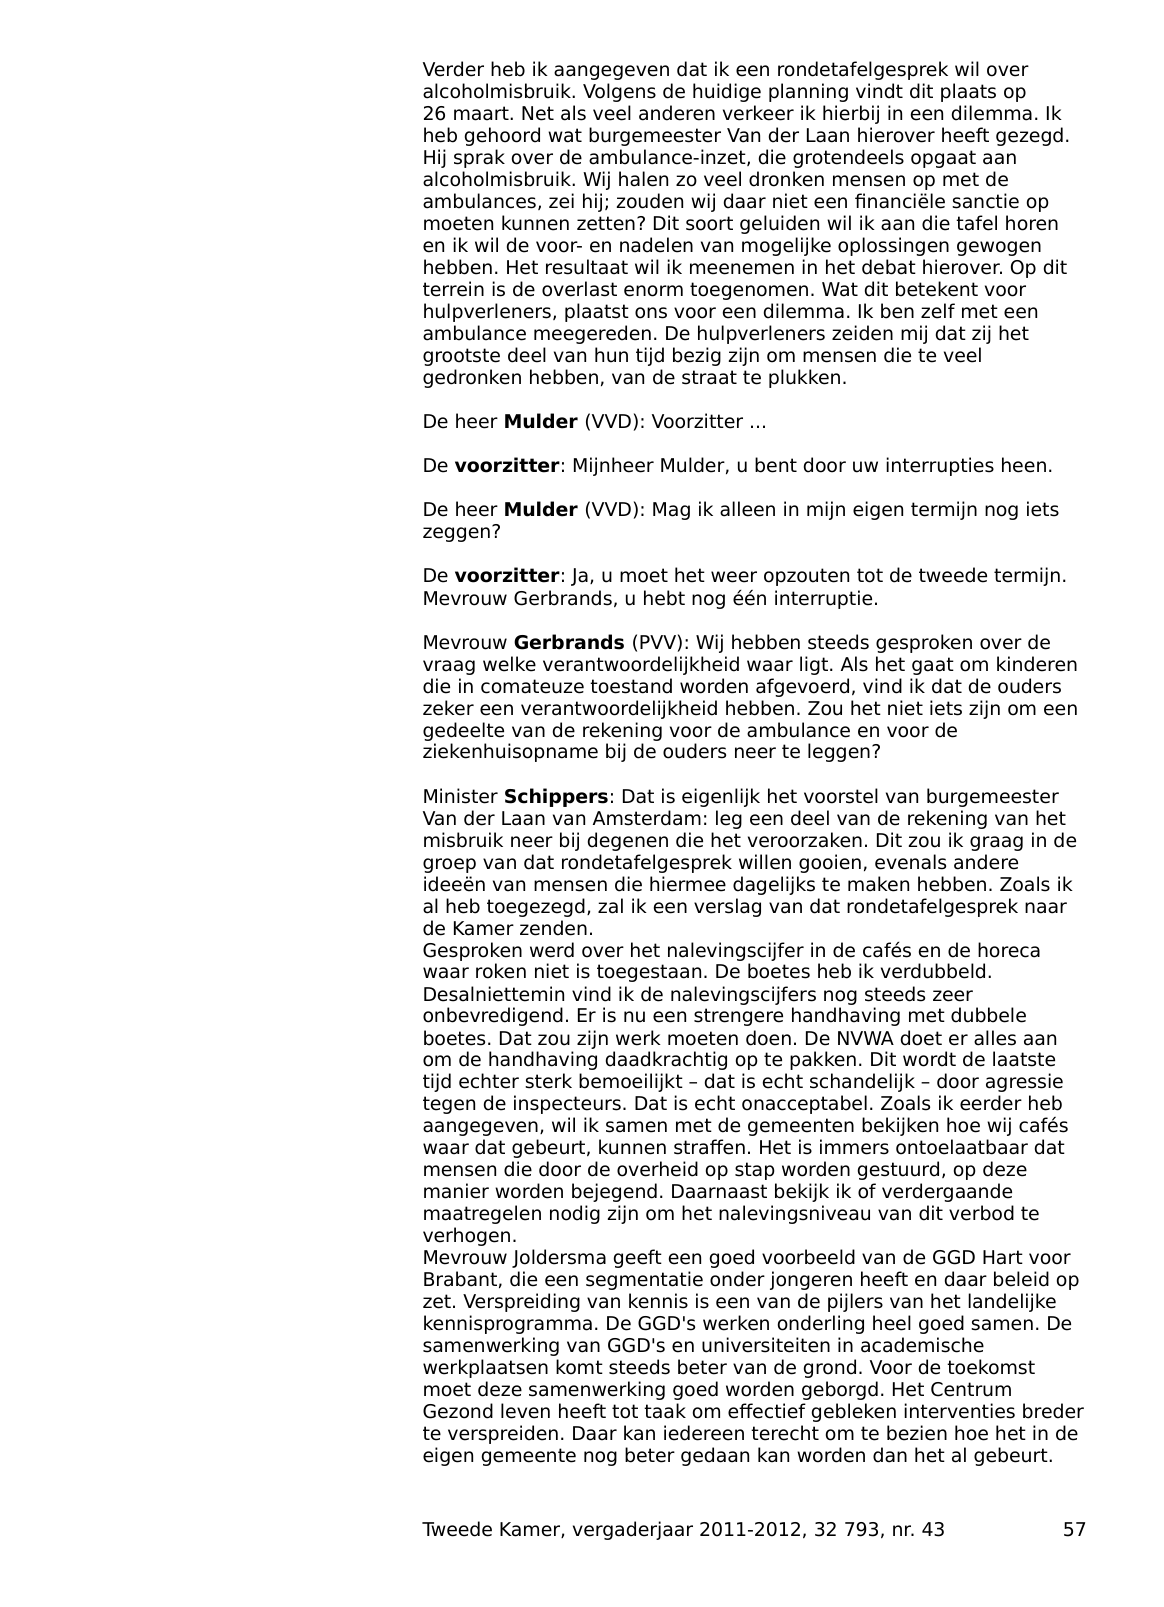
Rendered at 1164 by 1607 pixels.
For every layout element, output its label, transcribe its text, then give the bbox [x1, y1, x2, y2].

text Gesproken werd over het nalevingscijfer in de cafés en de horeca waar roken niet is toegestaan. De boetes heb ik verdubbeld. Desalniettemin vind ik de nalevingscijfers nog steeds zeer onbevredigend. Er is nu een strengere handhaving met dubbele boetes. Dat zou zijn werk moeten doen. De NVWA doet er alles aan om de handhaving daadkrachtig op te pakken. Dit wordt de laatste tijd echter sterk bemoeilijkt – dat is echt schandelijk – door agressie tegen de inspecteurs. Dat is echt onacceptabel. Zoals ik eerder heb aangegeven, wil ik samen met de gemeenten bekijken hoe wij cafés waar dat gebeurt, kunnen straffen. Het is immers ontoelaatbaar dat mensen die door de overheid op stap worden gestuurd, op deze manier worden bejegend. Daarnaast bekijk ik of verdergaande maatregelen nodig zijn om het nalevingsniveau van dit verbod te verhogen. [422, 939, 1087, 1247]
text De heer Mulder (VVD): Mag ik alleen in mijn eigen termijn nog iets zeggen? [422, 499, 1087, 543]
text Mevrouw Gerbrands, u hebt nog één interruptie. [422, 587, 1087, 609]
text De heer Mulder (VVD): Voorzitter ... [422, 411, 1087, 433]
text Minister Schippers: Dat is eigenlijk het voorstel van burgemeester Van der Laan van Amsterdam: leg een deel van de rekening van het misbruik neer bij degenen die het veroorzaken. Dit zou ik graag in de groep van dat rondetafelgesprek willen gooien, evenals andere ideeën van mensen die hiermee dagelijks te maken hebben. Zoals ik al heb toegezegd, zal ik een verslag van dat rondetafelgesprek naar de Kamer zenden. [422, 786, 1087, 939]
text Mevrouw Joldersma geeft een goed voorbeeld van de GGD Hart voor Brabant, die een segmentatie onder jongeren heeft en daar beleid op zet. Verspreiding van kennis is een van de pijlers van het landelijke kennisprogramma. De GGD's werken onderling heel goed samen. De samenwerking van GGD's en universiteiten in academische werkplaatsen komt steeds beter van de grond. Voor de toekomst moet deze samenwerking goed worden geborgd. Het Centrum Gezond leven heeft tot taak om effectief gebleken interventies breder te verspreiden. Daar kan iedereen terecht om te bezien hoe het in de eigen gemeente nog beter gedaan kan worden dan het al gebeurt. [422, 1247, 1087, 1467]
text De voorzitter: Ja, u moet het weer opzouten tot de tweede termijn. [422, 565, 1087, 587]
text De voorzitter: Mijnheer Mulder, u bent door uw interrupties heen. [422, 455, 1087, 477]
text Verder heb ik aangegeven dat ik een rondetafelgesprek wil over alcoholmisbruik. Volgens de huidige planning vindt dit plaats op 26 maart. Net als veel anderen verkeer ik hierbij in een dilemma. Ik heb gehoord wat burgemeester Van der Laan hierover heeft gezegd. Hij sprak over de ambulance-inzet, die grotendeels opgaat aan alcoholmisbruik. Wij halen zo veel dronken mensen op met de ambulances, zei hij; zouden wij daar niet een financiële sanctie op moeten kunnen zetten? Dit soort geluiden wil ik aan die tafel horen en ik wil de voor- en nadelen van mogelijke oplossingen gewogen hebben. Het resultaat wil ik meenemen in het debat hierover. Op dit terrein is de overlast enorm toegenomen. Wat dit betekent voor hulpverleners, plaatst ons voor een dilemma. Ik ben zelf met een ambulance meegereden. De hulpverleners zeiden mij dat zij het grootste deel van hun tijd bezig zijn om mensen die te veel gedronken hebben, van de straat te plukken. [422, 59, 1087, 389]
text Mevrouw Gerbrands (PVV): Wij hebben steeds gesproken over de vraag welke verantwoordelijkheid waar ligt. Als het gaat om kinderen die in comateuze toestand worden afgevoerd, vind ik dat de ouders zeker een verantwoordelijkheid hebben. Zou het niet iets zijn om een gedeelte van de rekening voor de ambulance en voor de ziekenhuisopname bij de ouders neer te leggen? [422, 632, 1087, 763]
